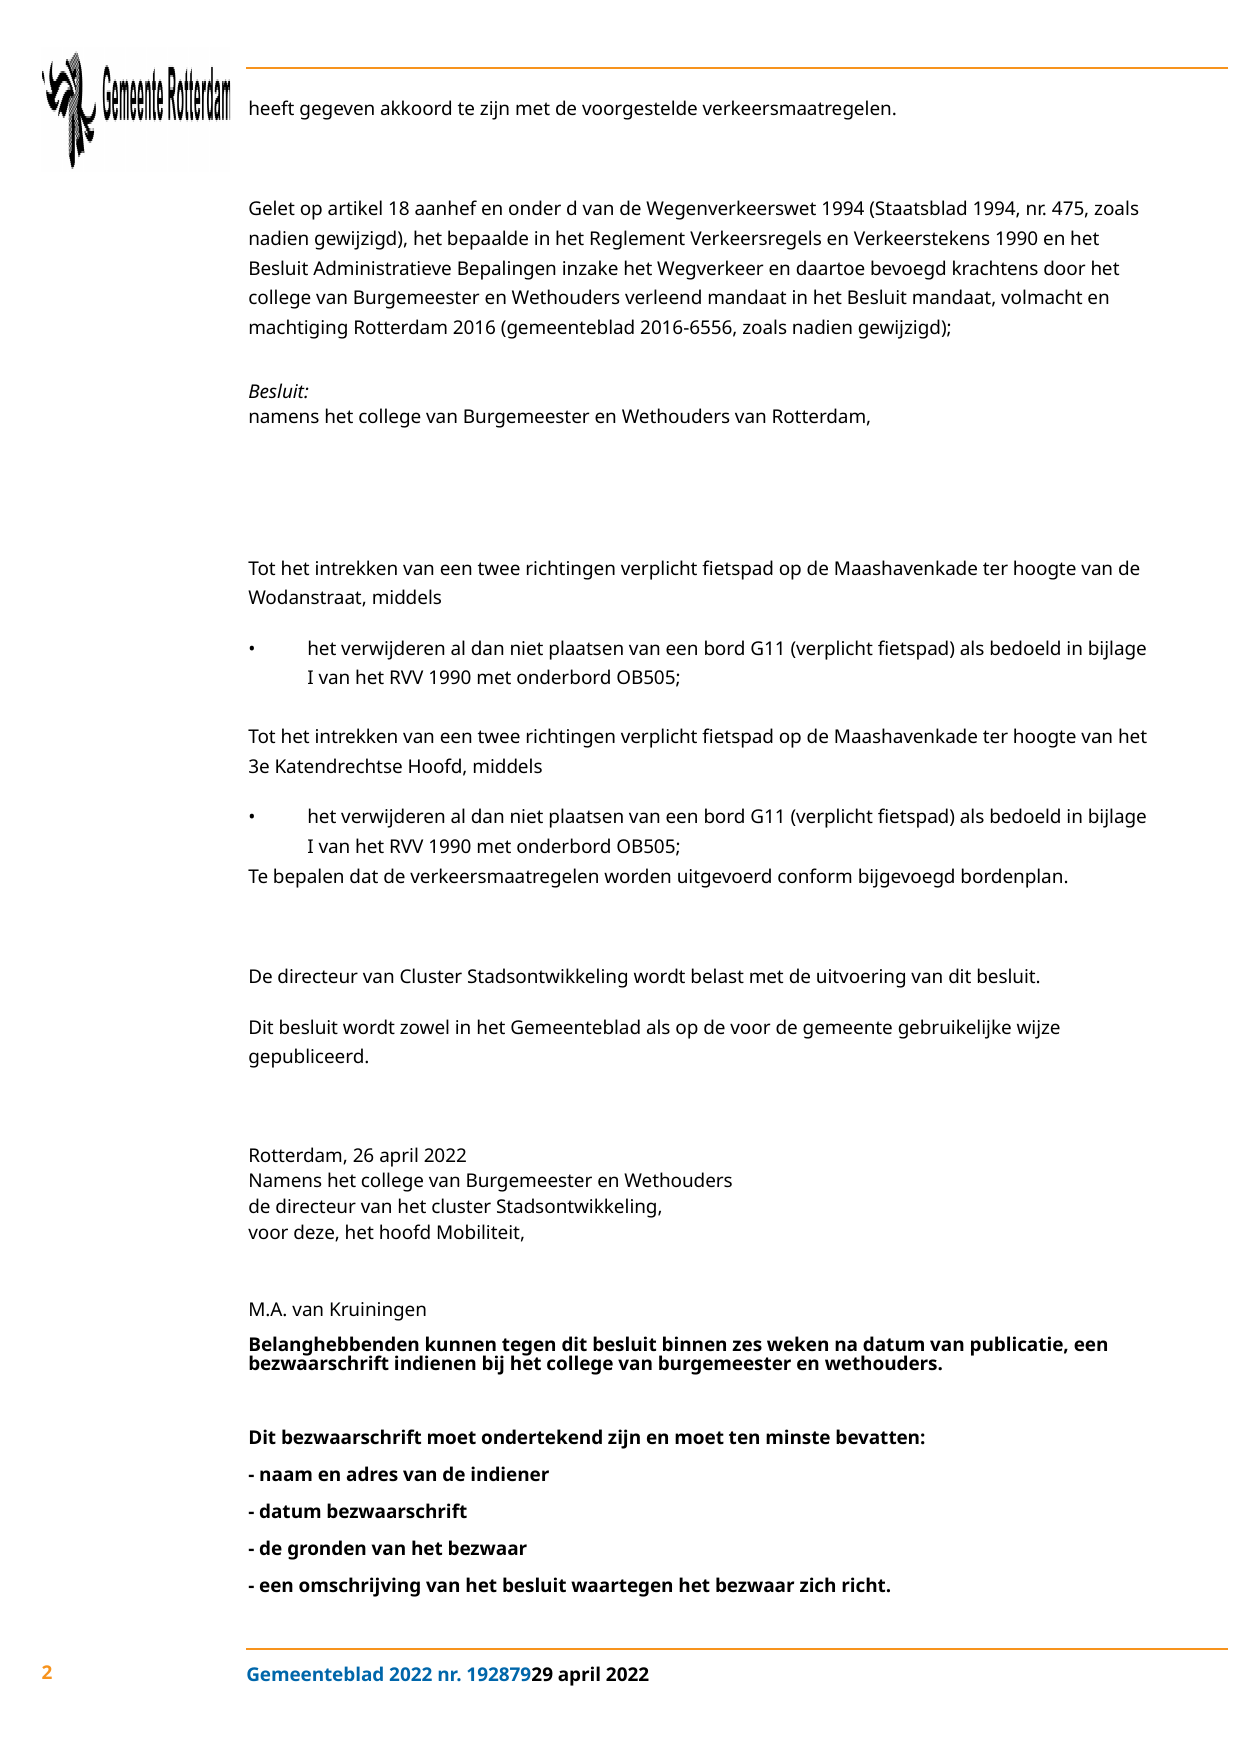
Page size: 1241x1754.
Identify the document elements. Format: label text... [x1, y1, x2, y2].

text namens het college van Burgemeester en Wethouders van Rotterdam, [248, 404, 1152, 429]
text Dit bezwaarschrift moet ondertekend zijn en moet ten minste bevatten: [248, 1429, 1152, 1448]
text - naam en adres van de indiener [248, 1466, 1152, 1485]
text heeft gegeven akkoord te zijn met de voorgestelde verkeersmaatregelen. [248, 95, 1152, 121]
text Besluit: [248, 378, 1152, 404]
text Rotterdam, 26 april 2022 [248, 1142, 1152, 1168]
text De directeur van Cluster Stadsontwikkeling wordt belast met de uitvoering van dit besluit. [248, 964, 1152, 989]
text Dit besluit wordt zowel in het Gemeenteblad als op de voor de gemeente gebruikelijke wijze gepubliceerd. [248, 1014, 1152, 1069]
text Belanghebbenden kunnen tegen dit besluit binnen zes weken na datum van publicatie, een bezwaarschrift indienen bij het college van burgemeester en wethouders. [248, 1336, 1152, 1374]
text - een omschrijving van het besluit waartegen het bezwaar zich richt. [248, 1577, 1152, 1596]
list het verwijderen al dan niet plaatsen van een bord G11 (verplicht fietspad) als bedoeld in bijlage I van het RVV 1990 met onderbord OB505; [248, 635, 1152, 690]
text Te bepalen dat de verkeersmaatregelen worden uitgevoerd conform bijgevoegd bordenplan. [248, 863, 1152, 888]
text de directeur van het cluster Stadsontwikkeling, [248, 1193, 1152, 1219]
picture [41, 47, 231, 172]
text M.A. van Kruiningen [248, 1296, 1152, 1322]
text Gelet op artikel 18 aanhef en onder d van de Wegenverkeerswet 1994 (Staatsblad 1994, nr. 475, zoals nadien gewijzigd), het bepaalde in het Reglement Verkeersregels en Verkeerstekens 1990 en het Besluit Administratieve Bepalingen inzake het Wegverkeer en daartoe bevoegd krachtens door het college van Burgemeester en Wethouders verleend mandaat in het Besluit mandaat, volmacht en machtiging Rotterdam 2016 (gemeenteblad 2016-6556, zoals nadien gewijzigd); [248, 196, 1152, 340]
text - datum bezwaarschrift [248, 1503, 1152, 1522]
text Tot het intrekken van een twee richtingen verplicht fietspad op de Maashavenkade ter hoogte van het 3e Katendrechtse Hoofd, middels [248, 724, 1152, 779]
list het verwijderen al dan niet plaatsen van een bord G11 (verplicht fietspad) als bedoeld in bijlage I van het RVV 1990 met onderbord OB505; [248, 804, 1152, 859]
text - de gronden van het bezwaar [248, 1540, 1152, 1559]
text Namens het college van Burgemeester en Wethouders [248, 1168, 1152, 1193]
text voor deze, het hoofd Mobiliteit, [248, 1219, 1152, 1245]
text Tot het intrekken van een twee richtingen verplicht fietspad op de Maashavenkade ter hoogte van de Wodanstraat, middels [248, 555, 1152, 610]
